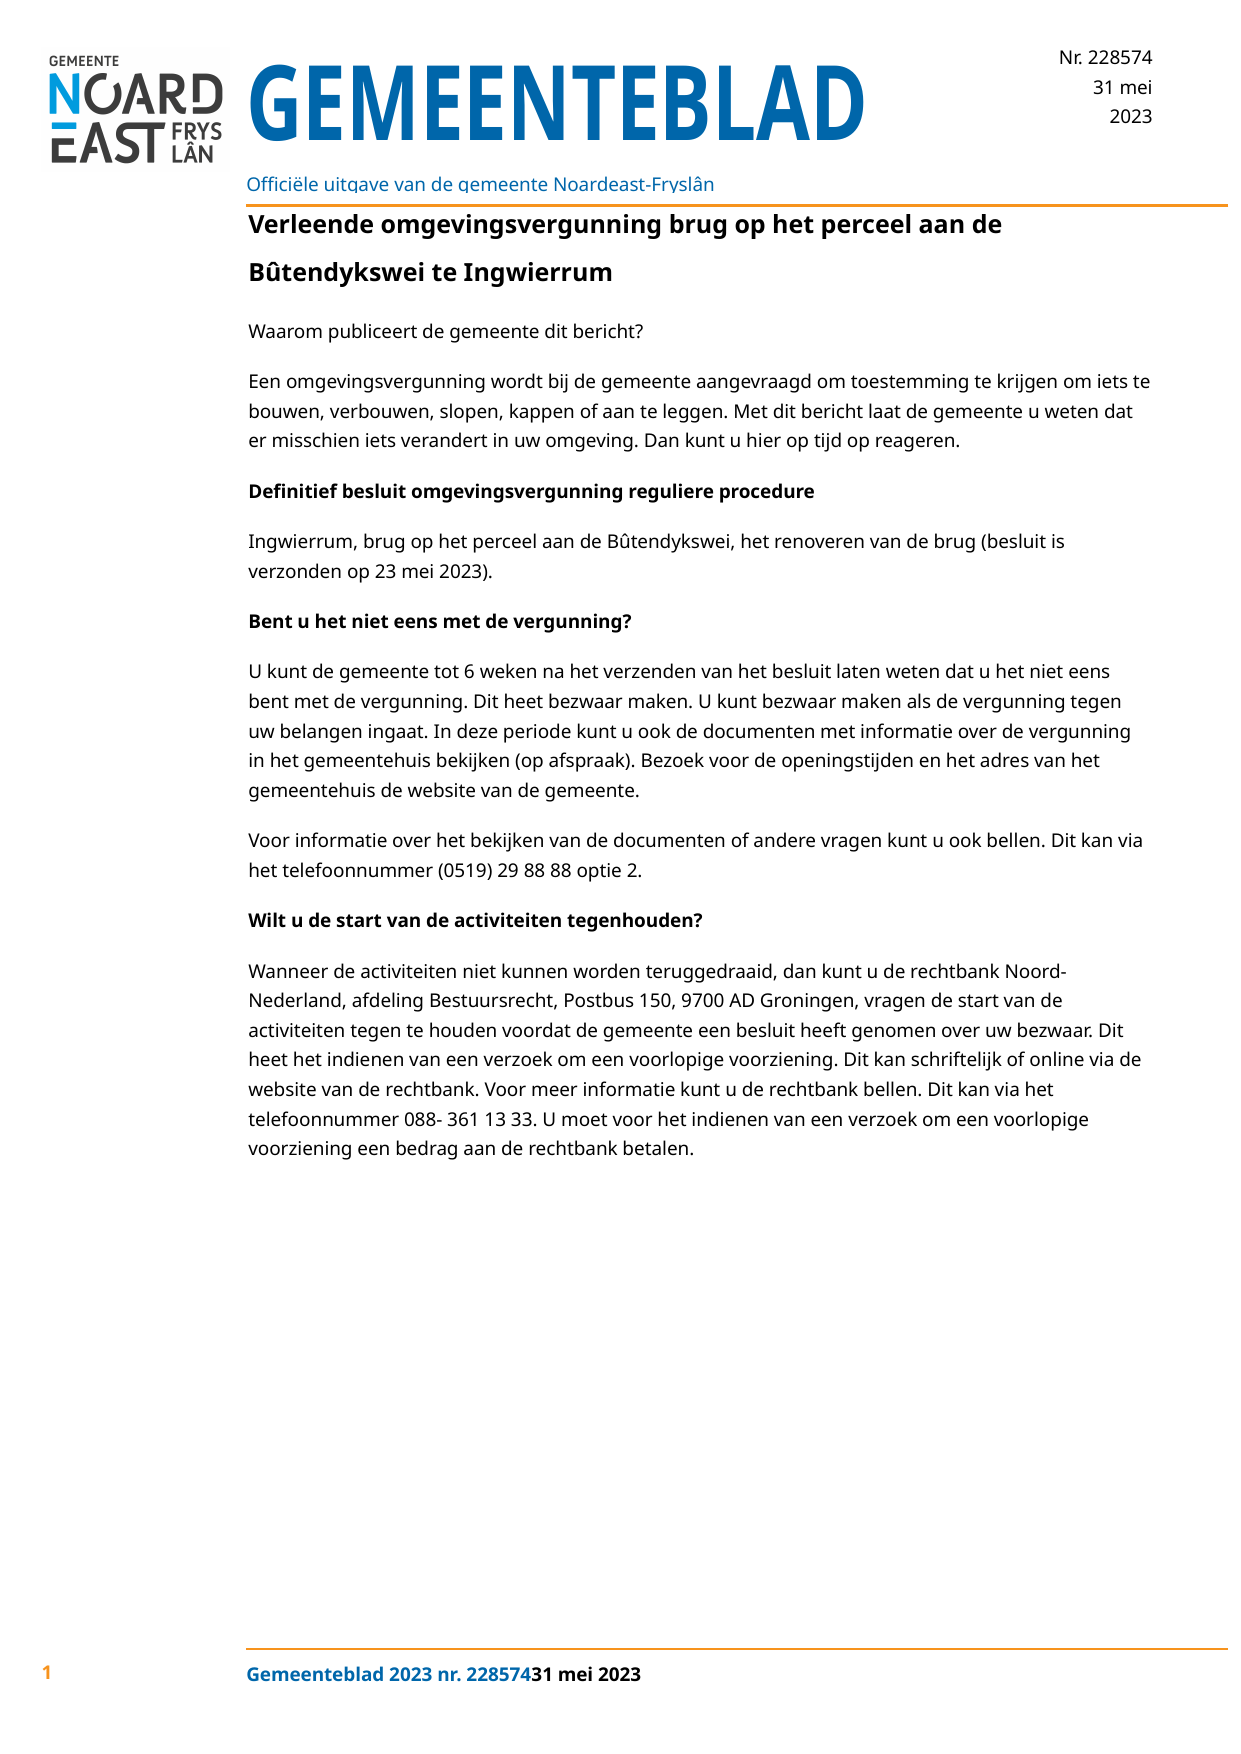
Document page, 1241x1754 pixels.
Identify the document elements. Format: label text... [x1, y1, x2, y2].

text Een omgevingsvergunning wordt bij de gemeente aangevraagd om toestemming te krijgen om iets te bouwen, verbouwen, slopen, kappen of aan te leggen. Met dit bericht laat de gemeente u weten dat er misschien iets verandert in uw omgeving. Dan kunt u hier op tijd op reageren. [248, 368, 1152, 453]
text Waarom publiceert de gemeente dit bericht? [248, 318, 1152, 344]
text Voor informatie over het bekijken van de documenten of andere vragen kunt u ook bellen. Dit kan via het telefoonnummer (0519) 29 88 88 optie 2. [248, 827, 1152, 883]
text Bent u het niet eens met de vergunning? [248, 608, 1152, 634]
text Ingwierrum, brug op het perceel aan de Bûtendykswei, het renoveren van de brug (besluit is verzonden op 23 mei 2023). [248, 528, 1152, 584]
text Verleende omgevingsvergunning brug op het perceel aan de Bûtendykswei te Ingwierrum [248, 207, 1152, 288]
text Wanneer de activiteiten niet kunnen worden teruggedraaid, dan kunt u de rechtbank Noord-Nederland, afdeling Bestuursrecht, Postbus 150, 9700 AD Groningen, vragen de start van de activiteiten tegen te houden voordat de gemeente een besluit heeft genomen over uw bezwaar. Dit heet het indienen van een verzoek om een voorlopige voorziening. Dit kan schriftelijk of online via de website van de rechtbank. Voor meer informatie kunt u de rechtbank bellen. Dit kan via het telefoonnummer 088- 361 13 33. U moet voor het indienen van een verzoek om een voorlopige voorziening een bedrag aan de rechtbank betalen. [248, 958, 1152, 1161]
text Wilt u de start van de activiteiten tegenhouden? [248, 907, 1152, 933]
text Definitief besluit omgevingsvergunning reguliere procedure [248, 478, 1152, 504]
text U kunt de gemeente tot 6 weken na het verzenden van het besluit laten weten dat u het niet eens bent met de vergunning. Dit heet bezwaar maken. U kunt bezwaar maken als de vergunning tegen uw belangen ingaat. In deze periode kunt u ook de documenten met informatie over de vergunning in het gemeentehuis bekijken (op afspraak). Bezoek voor de openingstijden en het adres van het gemeentehuis de website van de gemeente. [248, 659, 1152, 803]
picture [41, 47, 231, 172]
